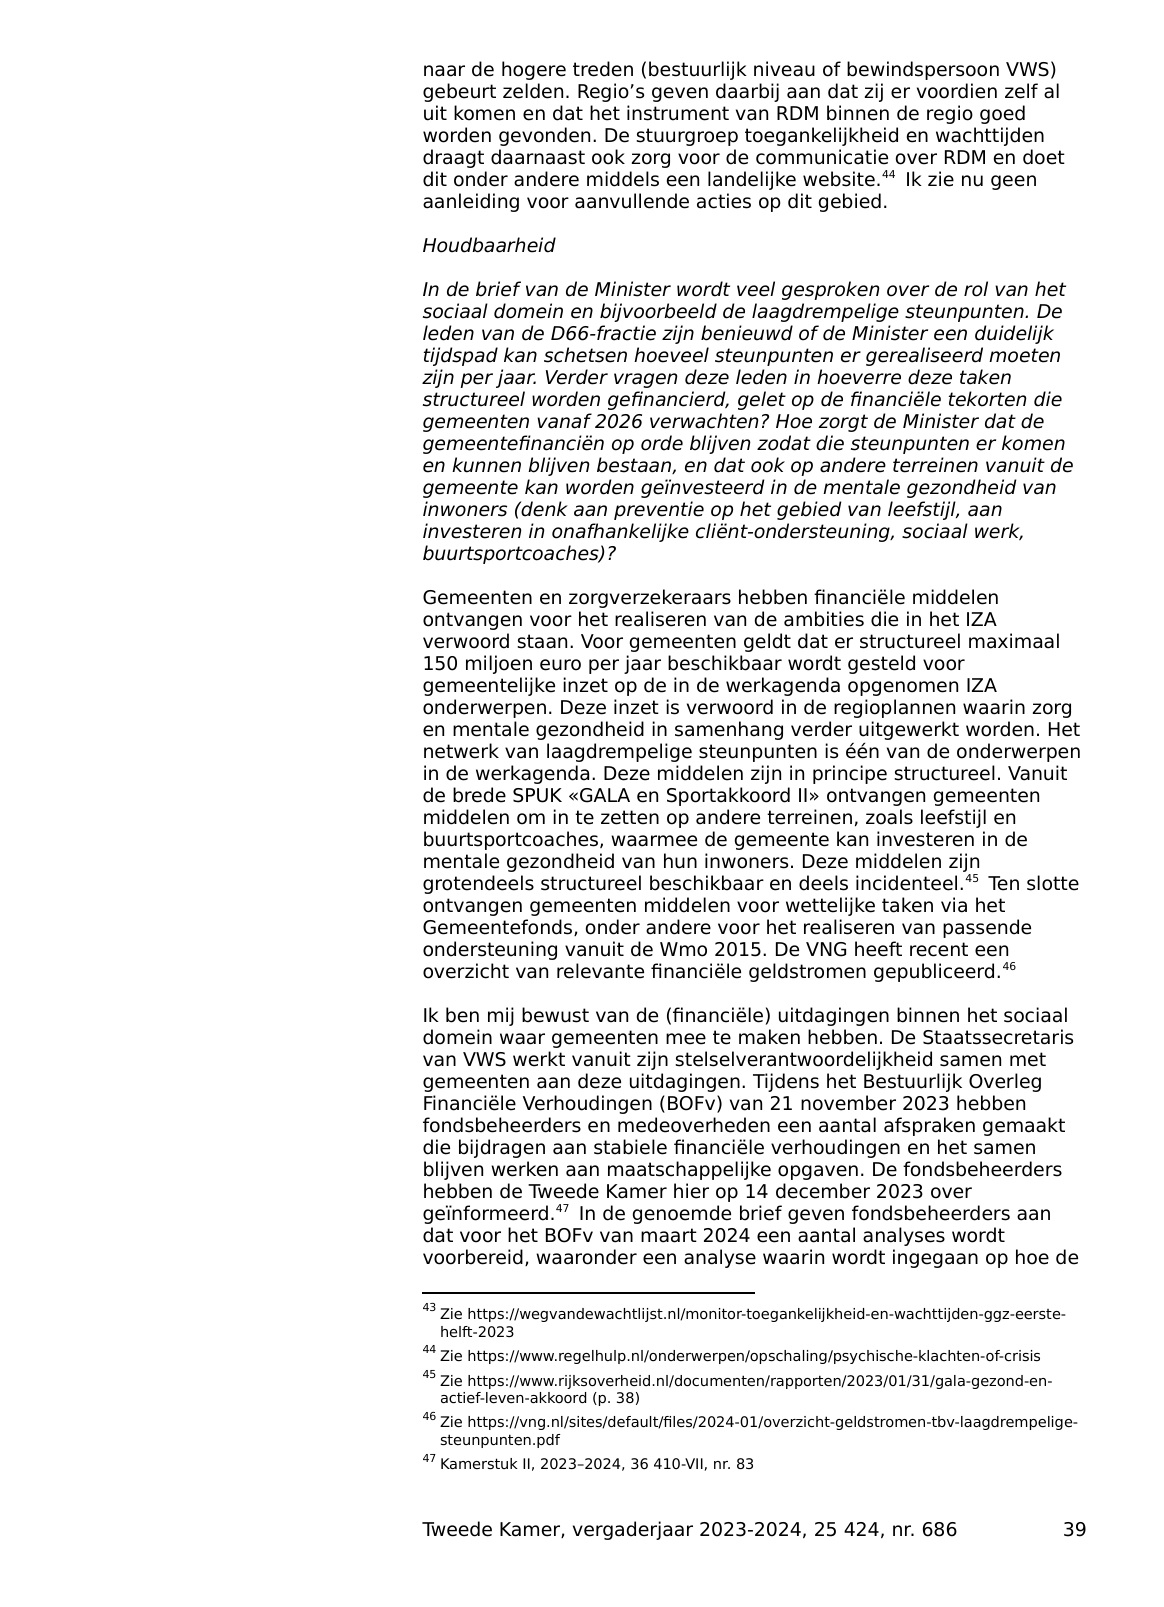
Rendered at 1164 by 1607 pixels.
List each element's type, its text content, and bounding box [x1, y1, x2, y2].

subtitle Houdbaarheid [422, 235, 1087, 257]
text Zie https://vng.nl/sites/default/files/2024-01/overzicht-geldstromen-tbv-laagdrempelige-steunpunten.pdf [422, 1410, 1087, 1449]
text Ik ben mij bewust van de (financiële) uitdagingen binnen het sociaal domein waar gemeenten mee te maken hebben. De Staatssecretaris van VWS werkt vanuit zijn stelselverantwoordelijkheid samen met gemeenten aan deze uitdagingen. Tijdens het Bestuurlijk Overleg Financiële Verhoudingen (BOFv) van 21 november 2023 hebben fondsbeheerders en medeoverheden een aantal afspraken gemaakt die bijdragen aan stabiele financiële verhoudingen en het samen blijven werken aan maatschappelijke opgaven. De fondsbeheerders hebben de Tweede Kamer hier op 14 december 2023 over geïnformeerd. In de genoemde brief geven fondsbeheerders aan dat voor het BOFv van maart 2024 een aantal analyses wordt voorbereid, waaronder een analyse waarin wordt ingegaan op hoe de [422, 1005, 1087, 1269]
text In de brief van de Minister wordt veel gesproken over de rol van het sociaal domein en bijvoorbeeld de laagdrempelige steunpunten. De leden van de D66-fractie zijn benieuwd of de Minister een duidelijk tijdspad kan schetsen hoeveel steunpunten er gerealiseerd moeten zijn per jaar. Verder vragen deze leden in hoeverre deze taken structureel worden gefinancierd, gelet op de financiële tekorten die gemeenten vanaf 2026 verwachten? Hoe zorgt de Minister dat de gemeentefinanciën op orde blijven zodat die steunpunten er komen en kunnen blijven bestaan, en dat ook op andere terreinen vanuit de gemeente kan worden geïnvesteerd in de mentale gezondheid van inwoners (denk aan preventie op het gebied van leefstijl, aan investeren in onafhankelijke cliënt-ondersteuning, sociaal werk, buurtsportcoaches)? [422, 279, 1087, 565]
text naar de hogere treden (bestuurlijk niveau of bewindspersoon VWS) gebeurt zelden. Regio’s geven daarbij aan dat zij er voordien zelf al uit komen en dat het instrument van RDM binnen de regio goed worden gevonden. De stuurgroep toegankelijkheid en wachttijden draagt daarnaast ook zorg voor de communicatie over RDM en doet dit onder andere middels een landelijke website. Ik zie nu geen aanleiding voor aanvullende acties op dit gebied. [422, 59, 1087, 213]
text Gemeenten en zorgverzekeraars hebben financiële middelen ontvangen voor het realiseren van de ambities die in het IZA verwoord staan. Voor gemeenten geldt dat er structureel maximaal 150 miljoen euro per jaar beschikbaar wordt gesteld voor gemeentelijke inzet op de in de werkagenda opgenomen IZA onderwerpen. Deze inzet is verwoord in de regioplannen waarin zorg en mentale gezondheid in samenhang verder uitgewerkt worden. Het netwerk van laagdrempelige steunpunten is één van de onderwerpen in de werkagenda. Deze middelen zijn in principe structureel. Vanuit de brede SPUK «GALA en Sportakkoord II» ontvangen gemeenten middelen om in te zetten op andere terreinen, zoals leefstijl en buurtsportcoaches, waarmee de gemeente kan investeren in de mentale gezondheid van hun inwoners. Deze middelen zijn grotendeels structureel beschikbaar en deels incidenteel. Ten slotte ontvangen gemeenten middelen voor wettelijke taken via het Gemeentefonds, onder andere voor het realiseren van passende ondersteuning vanuit de Wmo 2015. De VNG heeft recent een overzicht van relevante financiële geldstromen gepubliceerd. [422, 587, 1087, 983]
text Zie https://www.rijksoverheid.nl/documenten/rapporten/2023/01/31/gala-gezond-en-actief-leven-akkoord (p. 38) [422, 1368, 1087, 1407]
text Zie https://www.regelhulp.nl/onderwerpen/opschaling/psychische-klachten-of-crisis [422, 1343, 1087, 1366]
text Zie https://wegvandewachtlijst.nl/monitor-toegankelijkheid-en-wachttijden-ggz-eerste-helft-2023 [422, 1302, 1087, 1341]
text Kamerstuk II, 2023–2024, 36 410-VII, nr. 83 [422, 1452, 1087, 1474]
